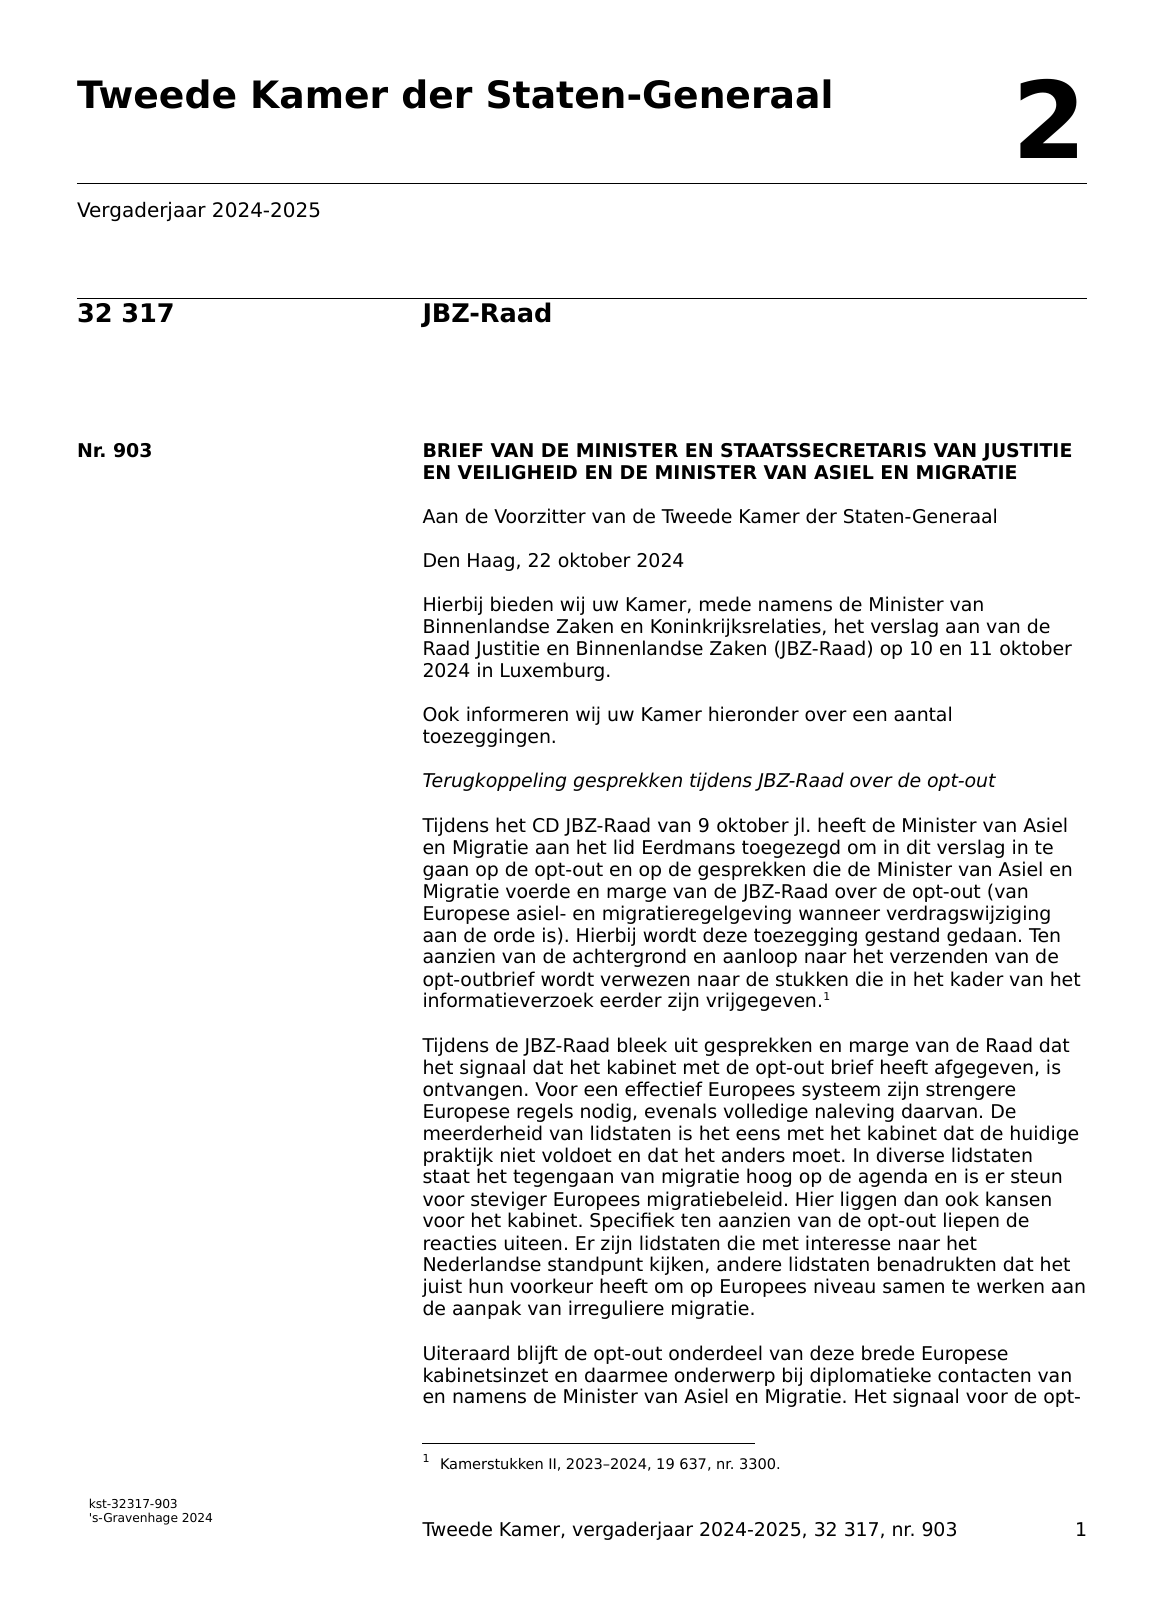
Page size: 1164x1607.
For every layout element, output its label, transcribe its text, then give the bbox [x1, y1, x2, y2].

text Kamerstukken II, 2023–2024, 19 637, nr. 3300. [422, 1452, 1087, 1474]
text Aan de Voorzitter van de Tweede Kamer der Staten-Generaal [422, 506, 1087, 528]
subtitle 32 317 JBZ-Raad [77, 299, 1087, 329]
table_cell Vergaderjaar 2024-2025 [77, 184, 1087, 298]
table_header 2 [886, 59, 1087, 183]
text kst-32317-903 [88, 1497, 323, 1511]
text Den Haag, 22 oktober 2024 [422, 550, 1087, 572]
text Hierbij bieden wij uw Kamer, mede namens de Minister van Binnenlandse Zaken en Koninkrijksrelaties, het verslag aan van de Raad Justitie en Binnenlandse Zaken (JBZ-Raad) op 10 en 11 oktober 2024 in Luxemburg. [422, 594, 1087, 682]
subtitle Terugkoppeling gesprekken tijdens JBZ-Raad over de opt-out [422, 770, 1087, 792]
text Ook informeren wij uw Kamer hieronder over een aantal toezeggingen. [422, 704, 1087, 748]
text Uiteraard blijft de opt-out onderdeel van deze brede Europese kabinetsinzet en daarmee onderwerp bij diplomatieke contacten van en namens de Minister van Asiel en Migratie. Het signaal voor de opt- [422, 1342, 1087, 1408]
text Tijdens de JBZ-Raad bleek uit gesprekken en marge van de Raad dat het signaal dat het kabinet met de opt-out brief heeft afgegeven, is ontvangen. Voor een effectief Europees systeem zijn strengere Europese regels nodig, evenals volledige naleving daarvan. De meerderheid van lidstaten is het eens met het kabinet dat de huidige praktijk niet voldoet en dat het anders moet. In diverse lidstaten staat het tegengaan van migratie hoog op de agenda en is er steun voor steviger Europees migratiebeleid. Hier liggen dan ook kansen voor het kabinet. Specifiek ten aanzien van de opt-out liepen de reacties uiteen. Er zijn lidstaten die met interesse naar het Nederlandse standpunt kijken, andere lidstaten benadrukten dat het juist hun voorkeur heeft om op Europees niveau samen te werken aan de aanpak van irreguliere migratie. [422, 1034, 1087, 1320]
text Tijdens het CD JBZ-Raad van 9 oktober jl. heeft de Minister van Asiel en Migratie aan het lid Eerdmans toegezegd om in dit verslag in te gaan op de opt-out en op de gesprekken die de Minister van Asiel en Migratie voerde en marge van de JBZ-Raad over de opt-out (van Europese asiel- en migratieregelgeving wanneer verdragswijziging aan de orde is). Hierbij wordt deze toezegging gestand gedaan. Ten aanzien van de achtergrond en aanloop naar het verzenden van de opt-outbrief wordt verwezen naar de stukken die in het kader van het informatieverzoek eerder zijn vrijgegeven. [422, 814, 1087, 1012]
table_header Tweede Kamer der Staten-Generaal [77, 59, 886, 183]
text 's-Gravenhage 2024 [88, 1511, 323, 1525]
subtitle Nr. 903 BRIEF VAN DE MINISTER EN STAATSSECRETARIS VAN JUSTITIE EN VEILIGHEID EN DE MINISTER VAN ASIEL EN MIGRATIE [77, 440, 1087, 484]
